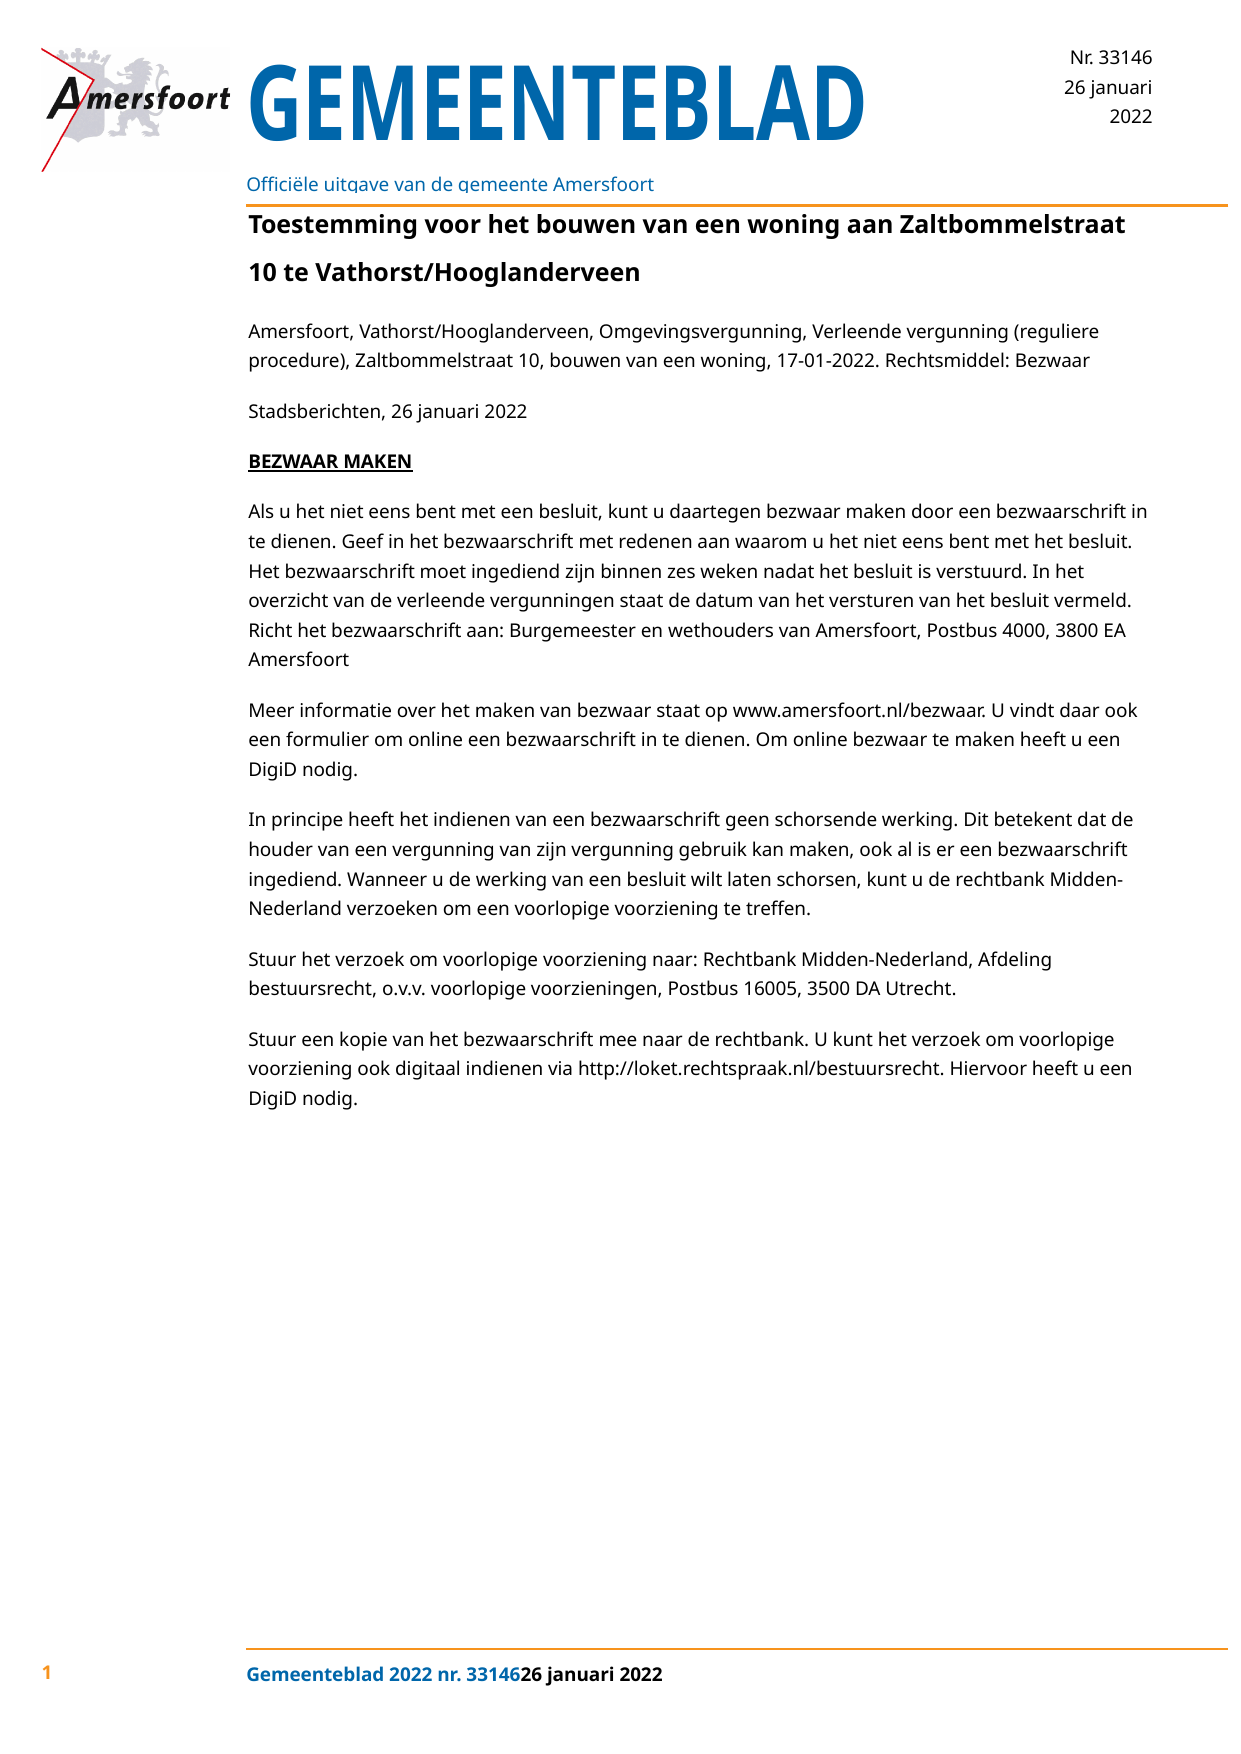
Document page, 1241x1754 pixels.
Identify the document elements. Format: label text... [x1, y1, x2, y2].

text Stuur een kopie van het bezwaarschrift mee naar de rechtbank. U kunt het verzoek om voorlopige voorziening ook digitaal indienen via http://loket.rechtspraak.nl/bestuursrecht. Hiervoor heeft u een DigiD nodig. [248, 1026, 1152, 1111]
text Stuur het verzoek om voorlopige voorziening naar: Rechtbank Midden-Nederland, Afdeling bestuursrecht, o.v.v. voorlopige voorzieningen, Postbus 16005, 3500 DA Utrecht. [248, 946, 1152, 1001]
text Als u het niet eens bent met een besluit, kunt u daartegen bezwaar maken door een bezwaarschrift in te dienen. Geef in het bezwaarschrift met redenen aan waarom u het niet eens bent met het besluit. Het bezwaarschrift moet ingediend zijn binnen zes weken nadat het besluit is verstuurd. In het overzicht van de verleende vergunningen staat de datum van het versturen van het besluit vermeld. Richt het bezwaarschrift aan: Burgemeester en wethouders van Amersfoort, Postbus 4000, 3800 EA Amersfoort [248, 499, 1152, 672]
text Amersfoort, Vathorst/Hooglanderveen, Omgevingsvergunning, Verleende vergunning (reguliere procedure), Zaltbommelstraat 10, bouwen van een woning, 17-01-2022. Rechtsmiddel: Bezwaar [248, 318, 1152, 373]
text In principe heeft het indienen van een bezwaarschrift geen schorsende werking. Dit betekent dat de houder van een vergunning van zijn vergunning gebruik kan maken, ook al is er een bezwaarschrift ingediend. Wanneer u de werking van een besluit wilt laten schorsen, kunt u de rechtbank Midden-Nederland verzoeken om een voorlopige voorziening te treffen. [248, 807, 1152, 921]
picture [41, 47, 231, 172]
text Stadsberichten, 26 januari 2022 [248, 398, 1152, 424]
text Toestemming voor het bouwen van een woning aan Zaltbommelstraat 10 te Vathorst/Hooglanderveen [248, 207, 1152, 288]
text BEZWAAR MAKEN [248, 448, 1152, 474]
text Meer informatie over het maken van bezwaar staat op www.amersfoort.nl/bezwaar. U vindt daar ook een formulier om online een bezwaarschrift in te dienen. Om online bezwaar te maken heeft u een DigiD nodig. [248, 697, 1152, 782]
